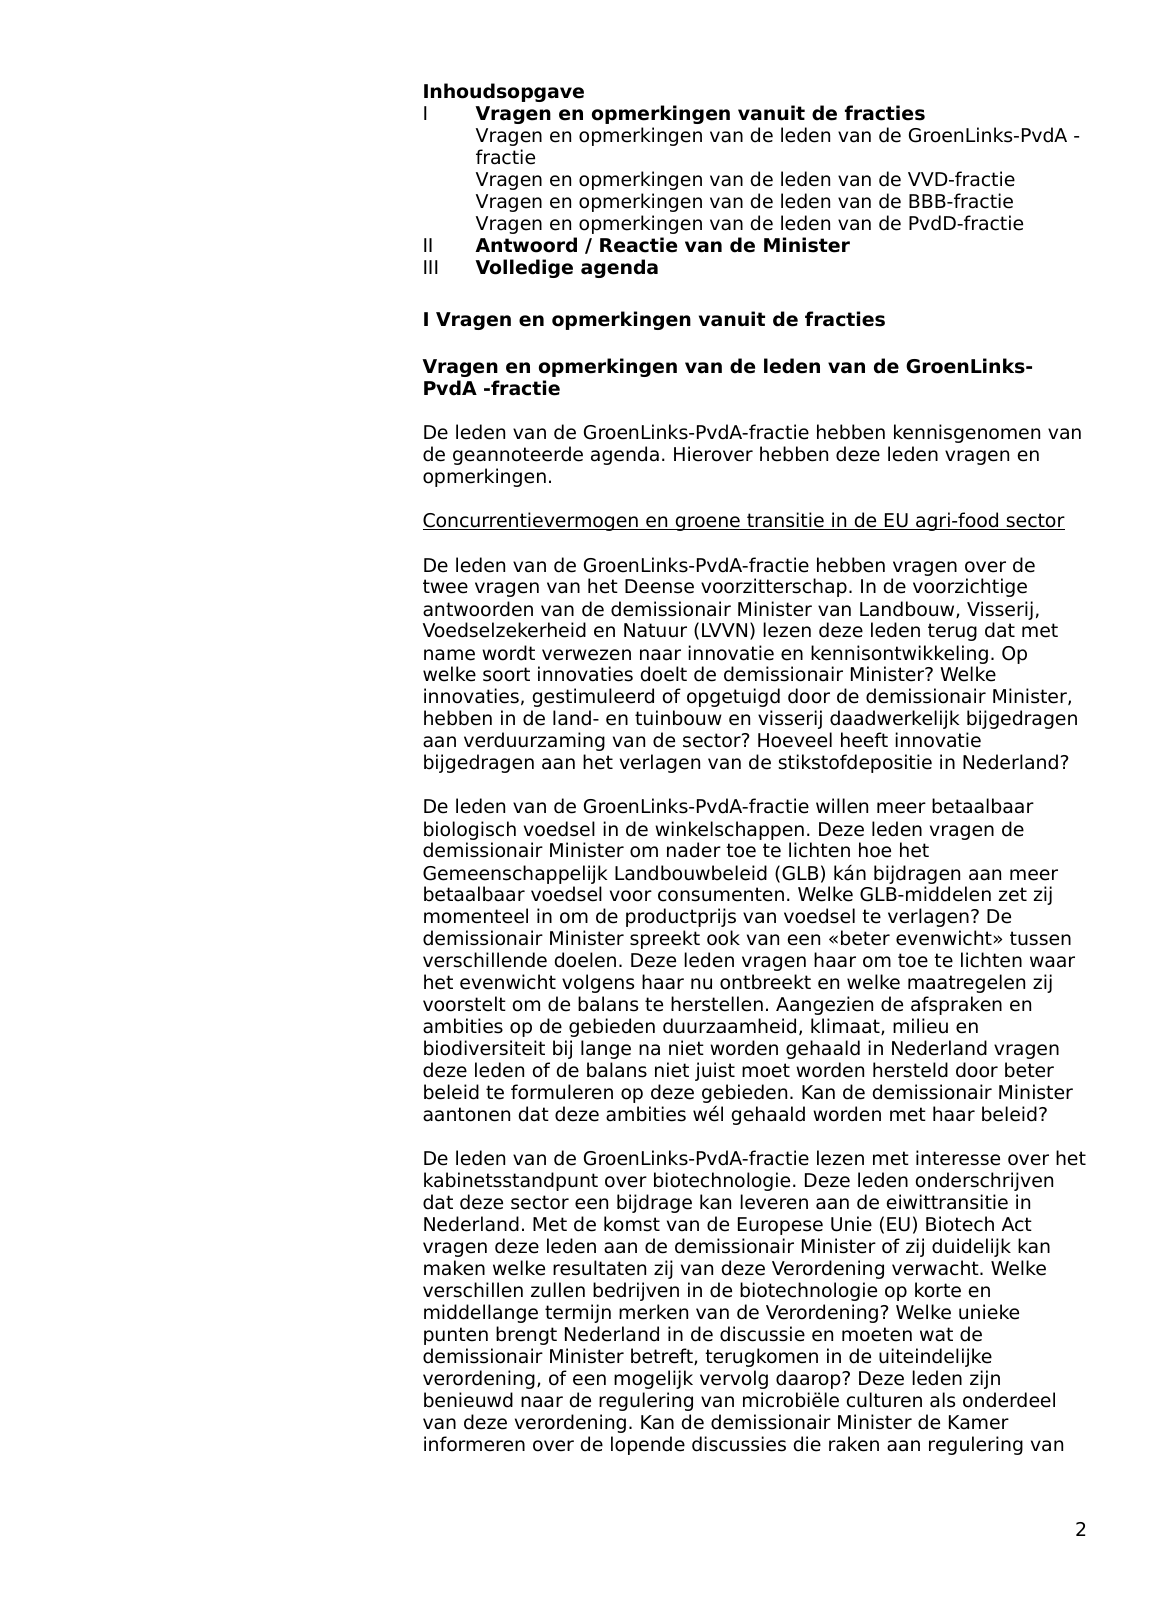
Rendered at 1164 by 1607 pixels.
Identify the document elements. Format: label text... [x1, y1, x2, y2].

text Inhoudsopgave [422, 81, 1087, 103]
subtitle I Vragen en opmerkingen vanuit de fracties [422, 309, 1087, 331]
text Vragen en opmerkingen van de leden van de BBB-fractie [475, 191, 1087, 213]
subtitle Concurrentievermogen en groene transitie in de EU agri-food sector [422, 510, 1087, 532]
text Vragen en opmerkingen van de leden van de PvdD-fractie [475, 213, 1087, 235]
text De leden van de GroenLinks-PvdA-fractie hebben vragen over de twee vragen van het Deense voorzitterschap. In de voorzichtige antwoorden van de demissionair Minister van Landbouw, Visserij, Voedselzekerheid en Natuur (LVVN) lezen deze leden terug dat met name wordt verwezen naar innovatie en kennisontwikkeling. Op welke soort innovaties doelt de demissionair Minister? Welke innovaties, gestimuleerd of opgetuigd door de demissionair Minister, hebben in de land- en tuinbouw en visserij daadwerkelijk bijgedragen aan verduurzaming van de sector? Hoeveel heeft innovatie bijgedragen aan het verlagen van de stikstofdepositie in Nederland? [422, 554, 1087, 774]
text Vragen en opmerkingen van de leden van de GroenLinks-PvdA -fractie [475, 125, 1087, 169]
text De leden van de GroenLinks-PvdA-fractie lezen met interesse over het kabinetsstandpunt over biotechnologie. Deze leden onderschrijven dat deze sector een bijdrage kan leveren aan de eiwittransitie in Nederland. Met de komst van de Europese Unie (EU) Biotech Act vragen deze leden aan de demissionair Minister of zij duidelijk kan maken welke resultaten zij van deze Verordening verwacht. Welke verschillen zullen bedrijven in de biotechnologie op korte en middellange termijn merken van de Verordening? Welke unieke punten brengt Nederland in de discussie en moeten wat de demissionair Minister betreft, terugkomen in de uiteindelijke verordening, of een mogelijk vervolg daarop? Deze leden zijn benieuwd naar de regulering van microbiële culturen als onderdeel van deze verordening. Kan de demissionair Minister de Kamer informeren over de lopende discussies die raken aan regulering van [422, 1148, 1087, 1456]
text I Vragen en opmerkingen vanuit de fracties [422, 103, 1087, 125]
text Vragen en opmerkingen van de leden van de VVD-fractie [475, 169, 1087, 191]
text De leden van de GroenLinks-PvdA-fractie hebben kennisgenomen van de geannoteerde agenda. Hierover hebben deze leden vragen en opmerkingen. [422, 422, 1087, 488]
subtitle Vragen en opmerkingen van de leden van de GroenLinks-PvdA -fractie [422, 356, 1087, 400]
text III Volledige agenda [422, 257, 1087, 279]
text II Antwoord / Reactie van de Minister [422, 235, 1087, 257]
text De leden van de GroenLinks-PvdA-fractie willen meer betaalbaar biologisch voedsel in de winkelschappen. Deze leden vragen de demissionair Minister om nader toe te lichten hoe het Gemeenschappelijk Landbouwbeleid (GLB) kán bijdragen aan meer betaalbaar voedsel voor consumenten. Welke GLB-middelen zet zij momenteel in om de productprijs van voedsel te verlagen? De demissionair Minister spreekt ook van een «beter evenwicht» tussen verschillende doelen. Deze leden vragen haar om toe te lichten waar het evenwicht volgens haar nu ontbreekt en welke maatregelen zij voorstelt om de balans te herstellen. Aangezien de afspraken en ambities op de gebieden duurzaamheid, klimaat, milieu en biodiversiteit bij lange na niet worden gehaald in Nederland vragen deze leden of de balans niet juist moet worden hersteld door beter beleid te formuleren op deze gebieden. Kan de demissionair Minister aantonen dat deze ambities wél gehaald worden met haar beleid? [422, 796, 1087, 1126]
